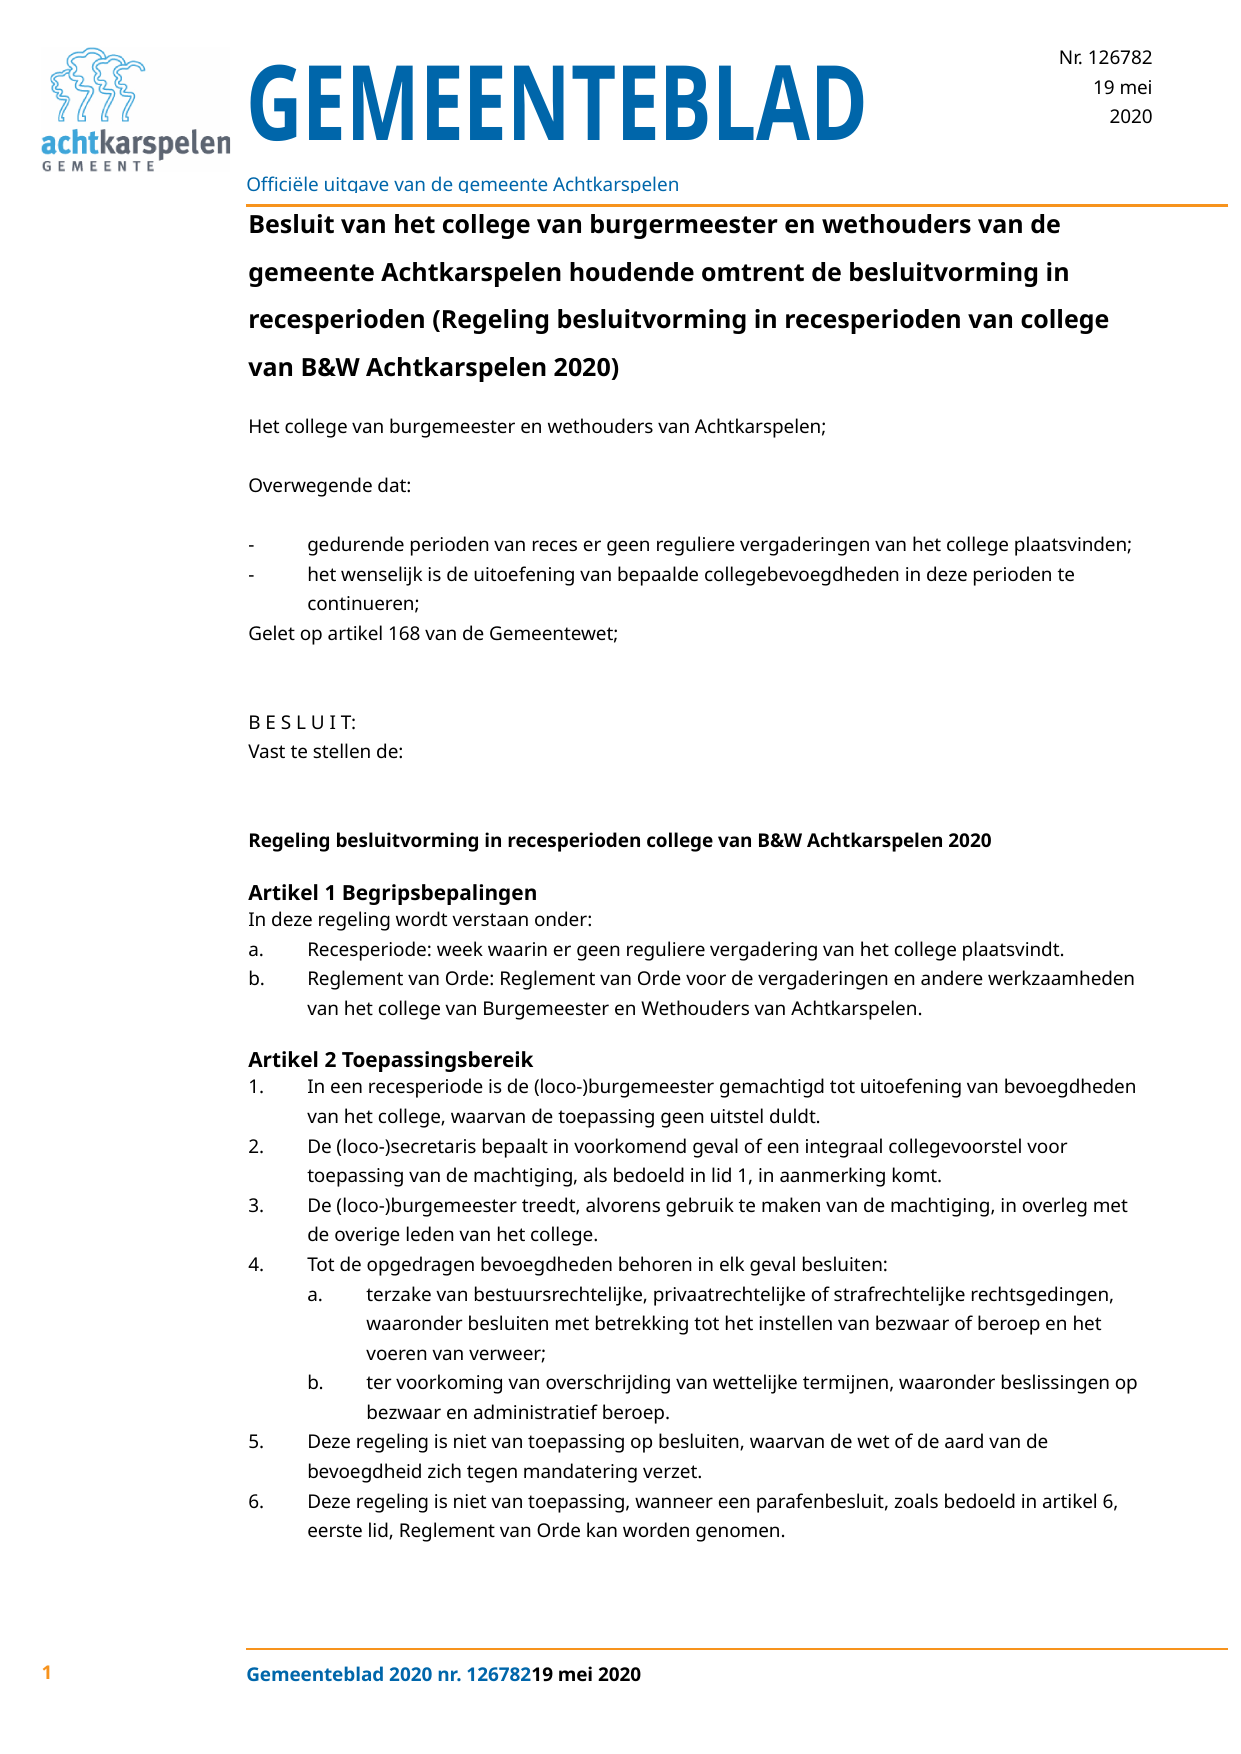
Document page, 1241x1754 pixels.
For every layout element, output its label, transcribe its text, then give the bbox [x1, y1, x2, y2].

text Het college van burgemeester en wethouders van Achtkarspelen; [248, 413, 1152, 439]
text Gelet op artikel 168 van de Gemeentewet; [248, 620, 1152, 646]
list het wenselijk is de uitoefening van bepaalde collegebevoegdheden in deze perioden te continueren; [248, 561, 1152, 616]
text Vast te stellen de: [248, 738, 1152, 764]
list Deze regeling is niet van toepassing, wanneer een parafenbesluit, zoals bedoeld in artikel 6, eerste lid, Reglement van Orde kan worden genomen. [248, 1488, 1152, 1543]
text Besluit van het college van burgermeester en wethouders van de gemeente Achtkarspelen houdende omtrent de besluitvorming in recesperioden (Regeling besluitvorming in recesperioden van college van B&W Achtkarspelen 2020) [248, 207, 1152, 384]
list Deze regeling is niet van toepassing op besluiten, waarvan de wet of de aard van de bevoegdheid zich tegen mandatering verzet. [248, 1429, 1152, 1484]
list In een recesperiode is de (loco-)burgemeester gemachtigd tot uitoefening van bevoegdheden van het college, waarvan de toepassing geen uitstel duldt. [248, 1074, 1152, 1129]
text Regeling besluitvorming in recesperioden college van B&W Achtkarspelen 2020 [248, 827, 1152, 853]
list gedurende perioden van reces er geen reguliere vergaderingen van het college plaatsvinden; [248, 531, 1152, 557]
text Artikel 2 Toepassingsbereik [248, 1045, 1152, 1074]
list De (loco-)secretaris bepaalt in voorkomend geval of een integraal collegevoorstel voor toepassing van de machtiging, als bedoeld in lid 1, in aanmerking komt. [248, 1133, 1152, 1188]
list ter voorkoming van overschrijding van wettelijke termijnen, waaronder beslissingen op bezwaar en administratief beroep. [307, 1369, 1152, 1425]
list Recesperiode: week waarin er geen reguliere vergadering van het college plaatsvindt. [248, 936, 1152, 961]
list Tot de opgedragen bevoegdheden behoren in elk geval besluiten: [248, 1251, 1152, 1277]
picture [41, 47, 231, 172]
text Overwegende dat: [248, 472, 1152, 498]
list terzake van bestuursrechtelijke, privaatrechtelijke of strafrechtelijke rechtsgedingen, waaronder besluiten met betrekking tot het instellen van bezwaar of beroep en het voeren van verweer; [307, 1281, 1152, 1366]
list Reglement van Orde: Reglement van Orde voor de vergaderingen en andere werkzaamheden van het college van Burgemeester en Wethouders van Achtkarspelen. [248, 965, 1152, 1021]
text In deze regeling wordt verstaan onder: [248, 906, 1152, 932]
text Artikel 1 Begripsbepalingen [248, 878, 1152, 906]
text B E S L U I T: [248, 709, 1152, 735]
list De (loco-)burgemeester treedt, alvorens gebruik te maken van de machtiging, in overleg met de overige leden van het college. [248, 1192, 1152, 1247]
